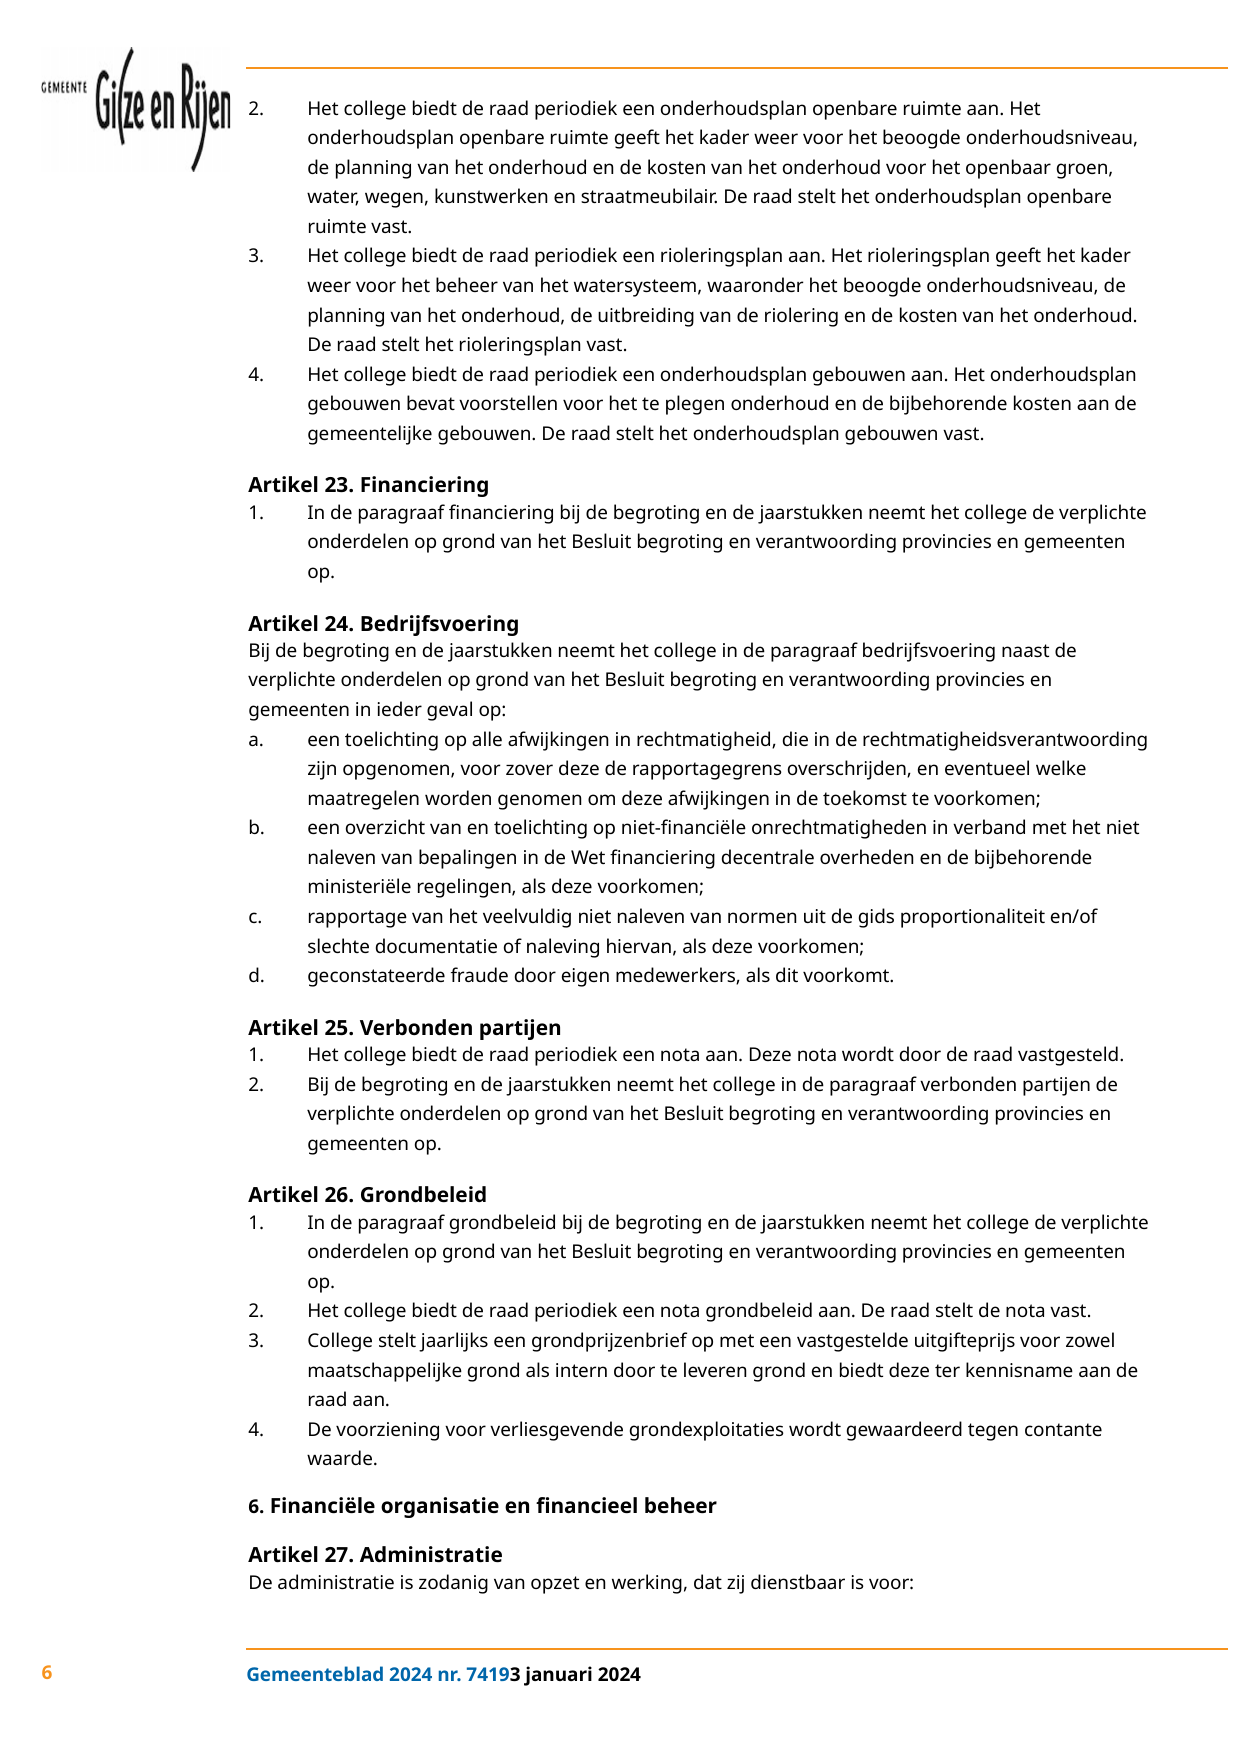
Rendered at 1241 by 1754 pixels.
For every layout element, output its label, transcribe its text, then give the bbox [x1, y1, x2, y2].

list geconstateerde fraude door eigen medewerkers, als dit voorkomt. [248, 962, 1152, 988]
text Artikel 27. Administratie [248, 1541, 1152, 1569]
list Bij de begroting en de jaarstukken neemt het college in de paragraaf verbonden partijen de verplichte onderdelen op grond van het Besluit begroting en verantwoording provincies en gemeenten op. [248, 1071, 1152, 1156]
list een toelichting op alle afwijkingen in rechtmatigheid, die in de rechtmatigheidsverantwoording zijn opgenomen, voor zover deze de rapportagegrens overschrijden, en eventueel welke maatregelen worden genomen om deze afwijkingen in de toekomst te voorkomen; [248, 726, 1152, 811]
text Artikel 23. Financiering [248, 471, 1152, 499]
text Artikel 25. Verbonden partijen [248, 1013, 1152, 1041]
list Het college biedt de raad periodiek een rioleringsplan aan. Het rioleringsplan geeft het kader weer voor het beheer van het watersysteem, waaronder het beoogde onderhoudsniveau, de planning van het onderhoud, de uitbreiding van de riolering en de kosten van het onderhoud. De raad stelt het rioleringsplan vast. [248, 243, 1152, 357]
list rapportage van het veelvuldig niet naleven van normen uit de gids proportionaliteit en/of slechte documentatie of naleving hiervan, als deze voorkomen; [248, 903, 1152, 959]
list Het college biedt de raad periodiek een nota grondbeleid aan. De raad stelt de nota vast. [248, 1298, 1152, 1323]
list Het college biedt de raad periodiek een onderhoudsplan openbare ruimte aan. Het onderhoudsplan openbare ruimte geeft het kader weer voor het beoogde onderhoudsniveau, de planning van het onderhoud en de kosten van het onderhoud voor het openbaar groen, water, wegen, kunstwerken en straatmeubilair. De raad stelt het onderhoudsplan openbare ruimte vast. [248, 95, 1152, 239]
list In de paragraaf financiering bij de begroting en de jaarstukken neemt het college de verplichte onderdelen op grond van het Besluit begroting en verantwoording provincies en gemeenten op. [248, 499, 1152, 584]
text De administratie is zodanig van opzet en werking, dat zij dienstbaar is voor: [248, 1569, 1152, 1595]
list De voorziening voor verliesgevende grondexploitaties wordt gewaardeerd tegen contante waarde. [248, 1416, 1152, 1471]
list Het college biedt de raad periodiek een onderhoudsplan gebouwen aan. Het onderhoudsplan gebouwen bevat voorstellen voor het te plegen onderhoud en de bijbehorende kosten aan de gemeentelijke gebouwen. De raad stelt het onderhoudsplan gebouwen vast. [248, 361, 1152, 446]
list In de paragraaf grondbeleid bij de begroting en de jaarstukken neemt het college de verplichte onderdelen op grond van het Besluit begroting en verantwoording provincies en gemeenten op. [248, 1209, 1152, 1294]
text 6. Financiële organisatie en financieel beheer [248, 1491, 1152, 1520]
text Bij de begroting en de jaarstukken neemt het college in de paragraaf bedrijfsvoering naast de verplichte onderdelen op grond van het Besluit begroting en verantwoording provincies en gemeenten in ieder geval op: [248, 637, 1152, 722]
text Artikel 26. Grondbeleid [248, 1181, 1152, 1209]
list College stelt jaarlijks een grondprijzenbrief op met een vastgestelde uitgifteprijs voor zowel maatschappelijke grond als intern door te leveren grond en biedt deze ter kennisname aan de raad aan. [248, 1327, 1152, 1412]
text Artikel 24. Bedrijfsvoering [248, 609, 1152, 637]
picture [41, 47, 231, 172]
list een overzicht van en toelichting op niet-financiële onrechtmatigheden in verband met het niet naleven van bepalingen in de Wet financiering decentrale overheden en de bijbehorende ministeriële regelingen, als deze voorkomen; [248, 814, 1152, 899]
list Het college biedt de raad periodiek een nota aan. Deze nota wordt door de raad vastgesteld. [248, 1041, 1152, 1067]
